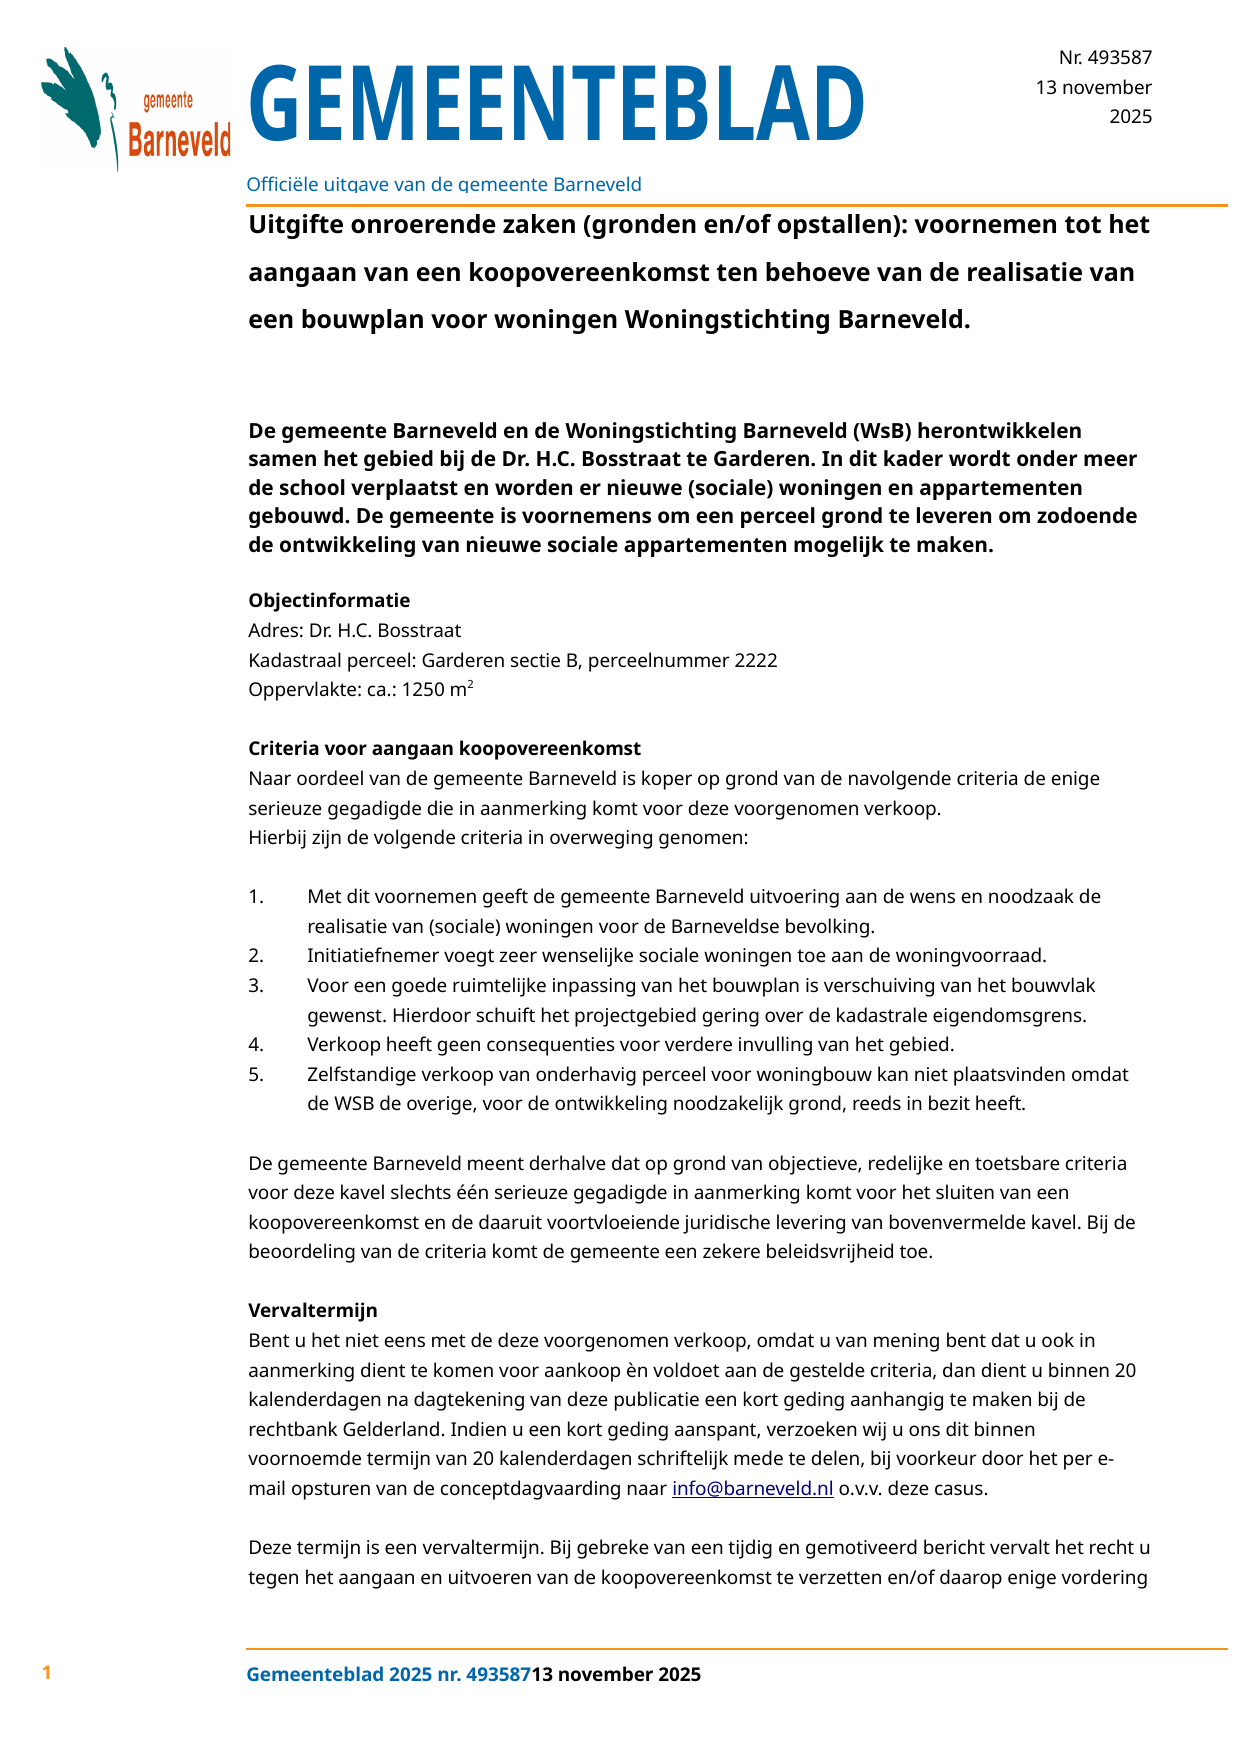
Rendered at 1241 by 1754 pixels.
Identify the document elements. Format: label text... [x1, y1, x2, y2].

picture [41, 47, 231, 172]
list Zelfstandige verkoop van onderhavig perceel voor woningbouw kan niet plaatsvinden omdat de WSB de overige, voor de ontwikkeling noodzakelijk grond, reeds in bezit heeft. [248, 1061, 1152, 1116]
text Vervaltermijn [248, 1298, 1152, 1323]
text Bent u het niet eens met de deze voorgenomen verkoop, omdat u van mening bent dat u ook in aanmerking dient te komen voor aankoop èn voldoet aan de gestelde criteria, dan dient u binnen 20 kalenderdagen na dagtekening van deze publicatie een kort geding aanhangig te maken bij de rechtbank Gelderland. Indien u een kort geding aanspant, verzoeken wij u ons dit binnen voornoemde termijn van 20 kalenderdagen schriftelijk mede te delen, bij voorkeur door het per e-mail opsturen van de conceptdagvaarding naar info@barneveld.nl o.v.v. deze casus. [248, 1327, 1152, 1501]
text Adres: Dr. H.C. Bosstraat [248, 617, 1152, 643]
list Initiatiefnemer voegt zeer wenselijke sociale woningen toe aan de woningvoorraad. [248, 943, 1152, 968]
text Criteria voor aangaan koopovereenkomst [248, 736, 1152, 761]
text De gemeente Barneveld en de Woningstichting Barneveld (WsB) herontwikkelen samen het gebied bij de Dr. H.C. Bosstraat te Garderen. In dit kader wordt onder meer de school verplaatst en worden er nieuwe (sociale) woningen en appartementen gebouwd. De gemeente is voornemens om een perceel grond te leveren om zodoende de ontwikkeling van nieuwe sociale appartementen mogelijk te maken. [248, 416, 1152, 558]
text Hierbij zijn de volgende criteria in overweging genomen: [248, 824, 1152, 850]
list Verkoop heeft geen consequenties voor verdere invulling van het gebied. [248, 1031, 1152, 1057]
text Naar oordeel van de gemeente Barneveld is koper op grond van de navolgende criteria de enige serieuze gegadigde die in aanmerking komt voor deze voorgenomen verkoop. [248, 765, 1152, 821]
text De gemeente Barneveld meent derhalve dat op grond van objectieve, redelijke en toetsbare criteria voor deze kavel slechts één serieuze gegadigde in aanmerking komt voor het sluiten van een koopovereenkomst en de daaruit voortvloeiende juridische levering van bovenvermelde kavel. Bij de beoordeling van de criteria komt de gemeente een zekere beleidsvrijheid toe. [248, 1150, 1152, 1264]
text Deze termijn is een vervaltermijn. Bij gebreke van een tijdig en gemotiveerd bericht vervalt het recht u tegen het aangaan en uitvoeren van de koopovereenkomst te verzetten en/of daarop enige vordering [248, 1534, 1152, 1590]
text Kadastraal perceel: Garderen sectie B, perceelnummer 2222 [248, 647, 1152, 673]
text Objectinformatie [248, 588, 1152, 613]
text Oppervlakte: ca.: 1250 m2 [248, 676, 1152, 702]
list Voor een goede ruimtelijke inpassing van het bouwplan is verschuiving van het bouwvlak gewenst. Hierdoor schuift het projectgebied gering over de kadastrale eigendomsgrens. [248, 972, 1152, 1028]
text Uitgifte onroerende zaken (gronden en/of opstallen): voornemen tot het aangaan van een koopovereenkomst ten behoeve van de realisatie van een bouwplan voor woningen Woningstichting Barneveld. [248, 207, 1152, 336]
list Met dit voornemen geeft de gemeente Barneveld uitvoering aan de wens en noodzaak de realisatie van (sociale) woningen voor de Barneveldse bevolking. [248, 883, 1152, 939]
